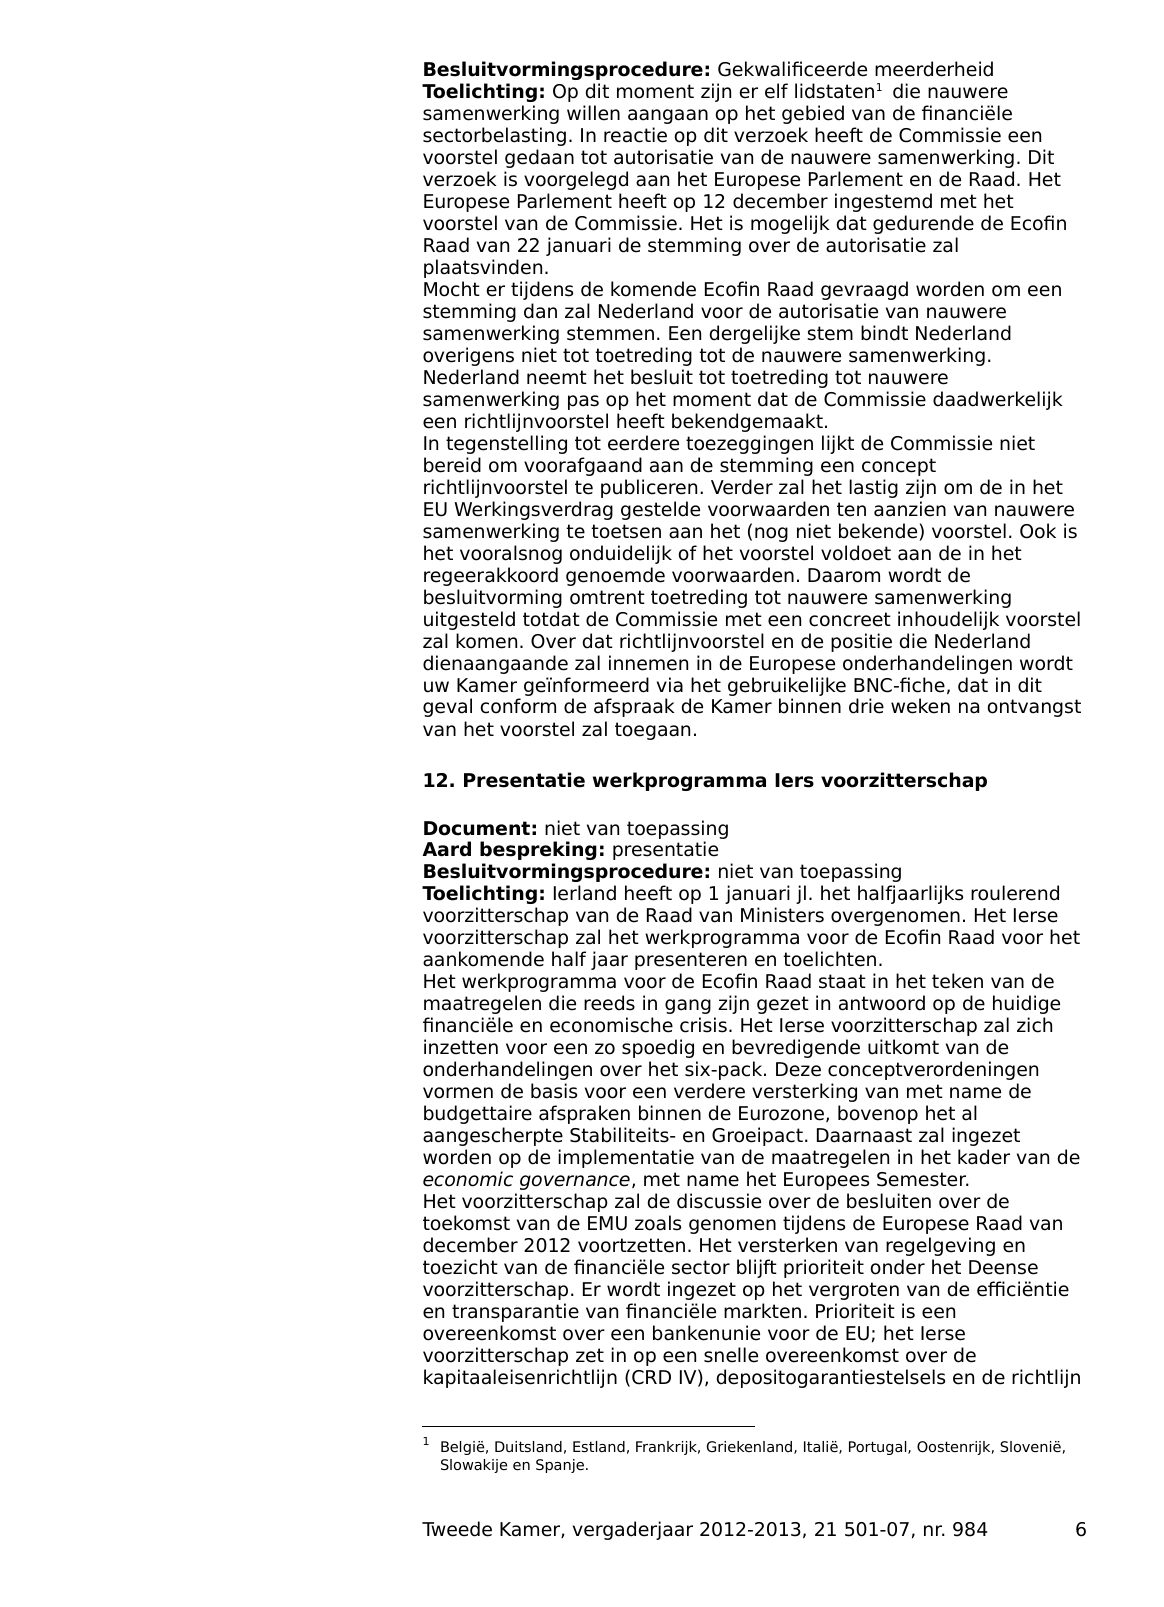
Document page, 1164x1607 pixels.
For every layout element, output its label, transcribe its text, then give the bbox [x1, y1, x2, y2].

text België, Duitsland, Estland, Frankrijk, Griekenland, Italië, Portugal, Oostenrijk, Slovenië, Slowakije en Spanje. [422, 1435, 1087, 1474]
text Aard bespreking: presentatie [422, 839, 1087, 861]
text Besluitvormingsprocedure: niet van toepassing [422, 861, 1087, 883]
text Besluitvormingsprocedure: Gekwalificeerde meerderheid [422, 59, 1087, 81]
text Toelichting: Op dit moment zijn er elf lidstaten die nauwere samenwerking willen aangaan op het gebied van de financiële sectorbelasting. In reactie op dit verzoek heeft de Commissie een voorstel gedaan tot autorisatie van de nauwere samenwerking. Dit verzoek is voorgelegd aan het Europese Parlement en de Raad. Het Europese Parlement heeft op 12 december ingestemd met het voorstel van de Commissie. Het is mogelijk dat gedurende de Ecofin Raad van 22 januari de stemming over de autorisatie zal plaatsvinden. [422, 81, 1087, 279]
text In tegenstelling tot eerdere toezeggingen lijkt de Commissie niet bereid om voorafgaand aan de stemming een concept richtlijnvoorstel te publiceren. Verder zal het lastig zijn om de in het EU Werkingsverdrag gestelde voorwaarden ten aanzien van nauwere samenwerking te toetsen aan het (nog niet bekende) voorstel. Ook is het vooralsnog onduidelijk of het voorstel voldoet aan de in het regeerakkoord genoemde voorwaarden. Daarom wordt de besluitvorming omtrent toetreding tot nauwere samenwerking uitgesteld totdat de Commissie met een concreet inhoudelijk voorstel zal komen. Over dat richtlijnvoorstel en de positie die Nederland dienaangaande zal innemen in de Europese onderhandelingen wordt uw Kamer geïnformeerd via het gebruikelijke BNC-fiche, dat in dit geval conform de afspraak de Kamer binnen drie weken na ontvangst van het voorstel zal toegaan. [422, 433, 1087, 740]
text Het werkprogramma voor de Ecofin Raad staat in het teken van de maatregelen die reeds in gang zijn gezet in antwoord op de huidige financiële en economische crisis. Het Ierse voorzitterschap zal zich inzetten voor een zo spoedig en bevredigende uitkomt van de onderhandelingen over het six-pack. Deze conceptverordeningen vormen de basis voor een verdere versterking van met name de budgettaire afspraken binnen de Eurozone, bovenop het al aangescherpte Stabiliteits- en Groeipact. Daarnaast zal ingezet worden op de implementatie van de maatregelen in het kader van de economic governance, met name het Europees Semester. [422, 971, 1087, 1191]
text Toelichting: Ierland heeft op 1 januari jl. het halfjaarlijks roulerend voorzitterschap van de Raad van Ministers overgenomen. Het Ierse voorzitterschap zal het werkprogramma voor de Ecofin Raad voor het aankomende half jaar presenteren en toelichten. [422, 883, 1087, 971]
text Mocht er tijdens de komende Ecofin Raad gevraagd worden om een stemming dan zal Nederland voor de autorisatie van nauwere samenwerking stemmen. Een dergelijke stem bindt Nederland overigens niet tot toetreding tot de nauwere samenwerking. Nederland neemt het besluit tot toetreding tot nauwere samenwerking pas op het moment dat de Commissie daadwerkelijk een richtlijnvoorstel heeft bekendgemaakt. [422, 279, 1087, 433]
text Document: niet van toepassing [422, 817, 1087, 839]
subtitle 12. Presentatie werkprogramma Iers voorzitterschap [422, 770, 1087, 792]
text Het voorzitterschap zal de discussie over de besluiten over de toekomst van de EMU zoals genomen tijdens de Europese Raad van december 2012 voortzetten. Het versterken van regelgeving en toezicht van de financiële sector blijft prioriteit onder het Deense voorzitterschap. Er wordt ingezet op het vergroten van de efficiëntie en transparantie van financiële markten. Prioriteit is een overeenkomst over een bankenunie voor de EU; het Ierse voorzitterschap zet in op een snelle overeenkomst over de kapitaaleisenrichtlijn (CRD IV), depositogarantiestelsels en de richtlijn [422, 1191, 1087, 1389]
